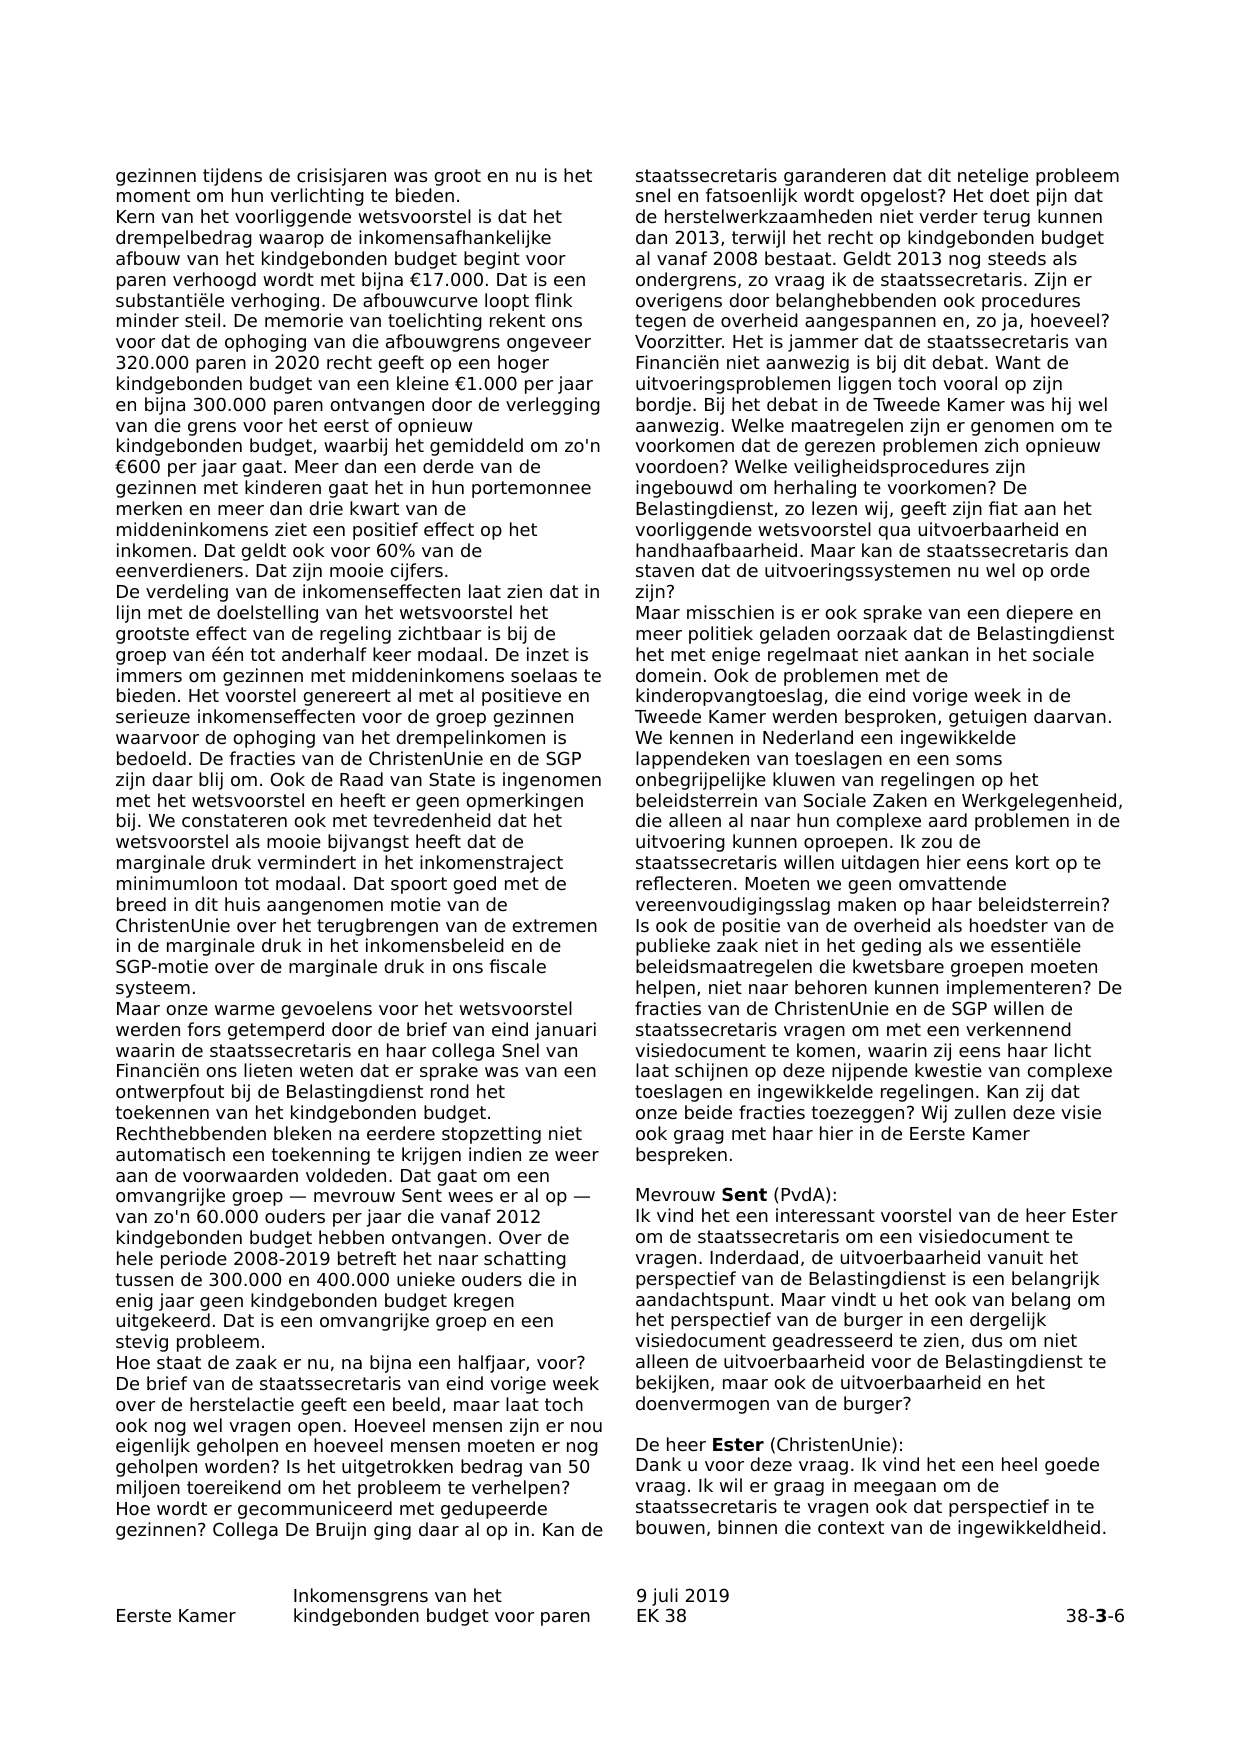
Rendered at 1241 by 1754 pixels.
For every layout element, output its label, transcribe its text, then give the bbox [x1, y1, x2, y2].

text Dank u voor deze vraag. Ik vind het een heel goede vraag. Ik wil er graag in meegaan om de staatssecretaris te vragen ook dat perspectief in te bouwen, binnen die context van de ingewikkeldheid. [635, 1455, 1125, 1538]
text Mevrouw Sent (PvdA): [635, 1185, 1125, 1206]
text Hoe staat de zaak er nu, na bijna een halfjaar, voor? De brief van de staatssecretaris van eind vorige week over de herstelactie geeft een beeld, maar laat toch ook nog wel vragen open. Hoeveel mensen zijn er nou eigenlijk geholpen en hoeveel mensen moeten er nog geholpen worden? Is het uitgetrokken bedrag van 50 miljoen toereikend om het probleem te verhelpen? Hoe wordt er gecommuniceerd met gedupeerde gezinnen? Collega De Bruijn ging daar al op in. Kan de [115, 1353, 605, 1540]
text De heer Ester (ChristenUnie): [635, 1434, 1125, 1455]
text Maar misschien is er ook sprake van een diepere en meer politiek geladen oorzaak dat de Belastingdienst het met enige regelmaat niet aankan in het sociale domein. Ook de problemen met de kinderopvangtoeslag, die eind vorige week in de Tweede Kamer werden besproken, getuigen daarvan. We kennen in Nederland een ingewikkelde lappendeken van toeslagen en een soms onbegrijpelijke kluwen van regelingen op het beleidsterrein van Sociale Zaken en Werkgelegenheid, die alleen al naar hun complexe aard problemen in de uitvoering kunnen oproepen. Ik zou de staatssecretaris willen uitdagen hier eens kort op te reflecteren. Moeten we geen omvattende vereenvoudigingsslag maken op haar beleidsterrein? Is ook de positie van de overheid als hoedster van de publieke zaak niet in het geding als we essentiële beleidsmaatregelen die kwetsbare groepen moeten helpen, niet naar behoren kunnen implementeren? De fracties van de ChristenUnie en de SGP willen de staatssecretaris vragen om met een verkennend visiedocument te komen, waarin zij eens haar licht laat schijnen op deze nijpende kwestie van complexe toeslagen en ingewikkelde regelingen. Kan zij dat onze beide fracties toezeggen? Wij zullen deze visie ook graag met haar hier in de Eerste Kamer bespreken. [635, 603, 1125, 1165]
text De verdeling van de inkomenseffecten laat zien dat in lijn met de doelstelling van het wetsvoorstel het grootste effect van de regeling zichtbaar is bij de groep van één tot anderhalf keer modaal. De inzet is immers om gezinnen met middeninkomens soelaas te bieden. Het voorstel genereert al met al positieve en serieuze inkomenseffecten voor de groep gezinnen waarvoor de ophoging van het drempelinkomen is bedoeld. De fracties van de ChristenUnie en de SGP zijn daar blij om. Ook de Raad van State is ingenomen met het wetsvoorstel en heeft er geen opmerkingen bij. We constateren ook met tevredenheid dat het wetsvoorstel als mooie bijvangst heeft dat de marginale druk vermindert in het inkomenstraject minimumloon tot modaal. Dat spoort goed met de breed in dit huis aangenomen motie van de ChristenUnie over het terugbrengen van de extremen in de marginale druk in het inkomensbeleid en de SGP-motie over de marginale druk in ons fiscale systeem. [115, 582, 605, 999]
text Ik vind het een interessant voorstel van de heer Ester om de staatssecretaris om een visiedocument te vragen. Inderdaad, de uitvoerbaarheid vanuit het perspectief van de Belastingdienst is een belangrijk aandachtspunt. Maar vindt u het ook van belang om het perspectief van de burger in een dergelijk visiedocument geadresseerd te zien, dus om niet alleen de uitvoerbaarheid voor de Belastingdienst te bekijken, maar ook de uitvoerbaarheid en het doenvermogen van de burger? [635, 1206, 1125, 1414]
text staatssecretaris garanderen dat dit netelige probleem snel en fatsoenlijk wordt opgelost? Het doet pijn dat de herstelwerkzaamheden niet verder terug kunnen dan 2013, terwijl het recht op kindgebonden budget al vanaf 2008 bestaat. Geldt 2013 nog steeds als ondergrens, zo vraag ik de staatssecretaris. Zijn er overigens door belanghebbenden ook procedures tegen de overheid aangespannen en, zo ja, hoeveel? [635, 165, 1125, 332]
text Kern van het voorliggende wetsvoorstel is dat het drempelbedrag waarop de inkomensafhankelijke afbouw van het kindgebonden budget begint voor paren verhoogd wordt met bijna €17.000. Dat is een substantiële verhoging. De afbouwcurve loopt flink minder steil. De memorie van toelichting rekent ons voor dat de ophoging van die afbouwgrens ongeveer 320.000 paren in 2020 recht geeft op een hoger kindgebonden budget van een kleine €1.000 per jaar en bijna 300.000 paren ontvangen door de verlegging van die grens voor het eerst of opnieuw kindgebonden budget, waarbij het gemiddeld om zo'n €600 per jaar gaat. Meer dan een derde van de gezinnen met kinderen gaat het in hun portemonnee merken en meer dan drie kwart van de middeninkomens ziet een positief effect op het inkomen. Dat geldt ook voor 60% van de eenverdieners. Dat zijn mooie cijfers. [115, 207, 605, 582]
text Maar onze warme gevoelens voor het wetsvoorstel werden fors getemperd door de brief van eind januari waarin de staatssecretaris en haar collega Snel van Financiën ons lieten weten dat er sprake was van een ontwerpfout bij de Belastingdienst rond het toekennen van het kindgebonden budget. Rechthebbenden bleken na eerdere stopzetting niet automatisch een toekenning te krijgen indien ze weer aan de voorwaarden voldeden. Dat gaat om een omvangrijke groep — mevrouw Sent wees er al op — van zo'n 60.000 ouders per jaar die vanaf 2012 kindgebonden budget hebben ontvangen. Over de hele periode 2008-2019 betreft het naar schatting tussen de 300.000 en 400.000 unieke ouders die in enig jaar geen kindgebonden budget kregen uitgekeerd. Dat is een omvangrijke groep en een stevig probleem. [115, 999, 605, 1353]
text gezinnen tijdens de crisisjaren was groot en nu is het moment om hun verlichting te bieden. [115, 165, 605, 207]
text Voorzitter. Het is jammer dat de staatssecretaris van Financiën niet aanwezig is bij dit debat. Want de uitvoeringsproblemen liggen toch vooral op zijn bordje. Bij het debat in de Tweede Kamer was hij wel aanwezig. Welke maatregelen zijn er genomen om te voorkomen dat de gerezen problemen zich opnieuw voordoen? Welke veiligheidsprocedures zijn ingebouwd om herhaling te voorkomen? De Belastingdienst, zo lezen wij, geeft zijn fiat aan het voorliggende wetsvoorstel qua uitvoerbaarheid en handhaafbaarheid. Maar kan de staatssecretaris dan staven dat de uitvoeringssystemen nu wel op orde zijn? [635, 332, 1125, 603]
